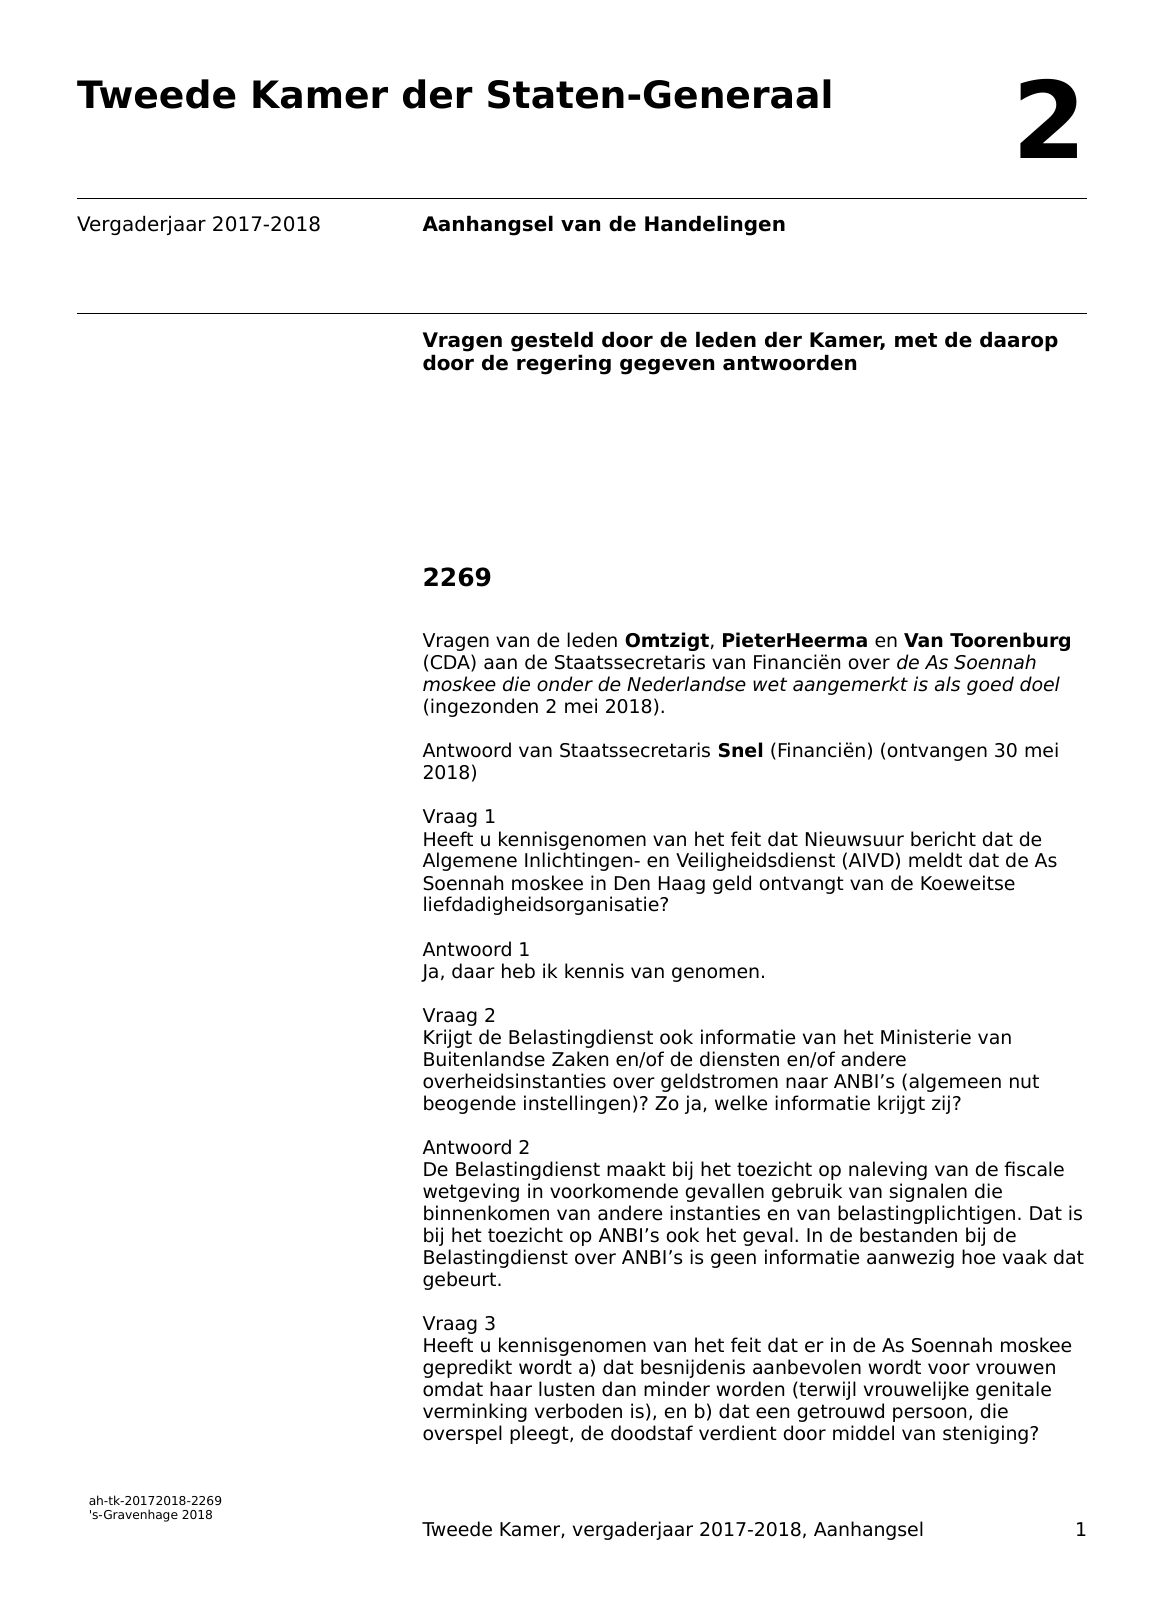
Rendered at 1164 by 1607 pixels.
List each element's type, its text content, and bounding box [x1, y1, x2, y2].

text Krijgt de Belastingdienst ook informatie van het Ministerie van Buitenlandse Zaken en/of de diensten en/of andere overheidsinstanties over geldstromen naar ANBI’s (algemeen nut beogende instellingen)? Zo ja, welke informatie krijgt zij? [422, 1027, 1087, 1114]
text Antwoord 2 [422, 1137, 1087, 1159]
text De Belastingdienst maakt bij het toezicht op naleving van de fiscale wetgeving in voorkomende gevallen gebruik van signalen die binnenkomen van andere instanties en van belastingplichtigen. Dat is bij het toezicht op ANBI’s ook het geval. In de bestanden bij de Belastingdienst over ANBI’s is geen informatie aanwezig hoe vaak dat gebeurt. [422, 1159, 1087, 1291]
text Heeft u kennisgenomen van het feit dat Nieuwsuur bericht dat de Algemene Inlichtingen- en Veiligheidsdienst (AIVD) meldt dat de As Soennah moskee in Den Haag geld ontvangt van de Koeweitse liefdadigheidsorganisatie? [422, 828, 1087, 916]
text Vraag 1 [422, 806, 1087, 828]
table_cell Vergaderjaar 2017-2018 [77, 199, 422, 313]
table_cell Aanhangsel van de Handelingen [422, 199, 1087, 313]
text Antwoord 1 [422, 938, 1087, 961]
text 's-Gravenhage 2018 [88, 1508, 323, 1522]
text Vragen van de leden Omtzigt, PieterHeerma en Van Toorenburg (CDA) aan de Staatssecretaris van Financiën over de As Soennah moskee die onder de Nederlandse wet aangemerkt is als goed doel (ingezonden 2 mei 2018). [422, 630, 1087, 718]
text Ja, daar heb ik kennis van genomen. [422, 961, 1087, 982]
text ah-tk-20172018-2269 [88, 1494, 323, 1508]
table_header 2 [886, 59, 1087, 198]
text Heeft u kennisgenomen van het feit dat er in de As Soennah moskee gepredikt wordt a) dat besnijdenis aanbevolen wordt voor vrouwen omdat haar lusten dan minder worden (terwijl vrouwelijke genitale verminking verboden is), en b) dat een getrouwd persoon, die overspel pleegt, de doodstaf verdient door middel van steniging? [422, 1335, 1087, 1445]
text Vraag 2 [422, 1005, 1087, 1027]
text Vraag 3 [422, 1313, 1087, 1335]
table_header Tweede Kamer der Staten-Generaal [77, 59, 886, 198]
text Antwoord van Staatssecretaris Snel (Financiën) (ontvangen 30 mei 2018) [422, 740, 1087, 784]
text 2269 [422, 563, 1087, 592]
table_cell Vragen gesteld door de leden der Kamer, met de daarop door de regering gegeven antwoorden [422, 314, 1087, 375]
table_cell [77, 314, 422, 375]
